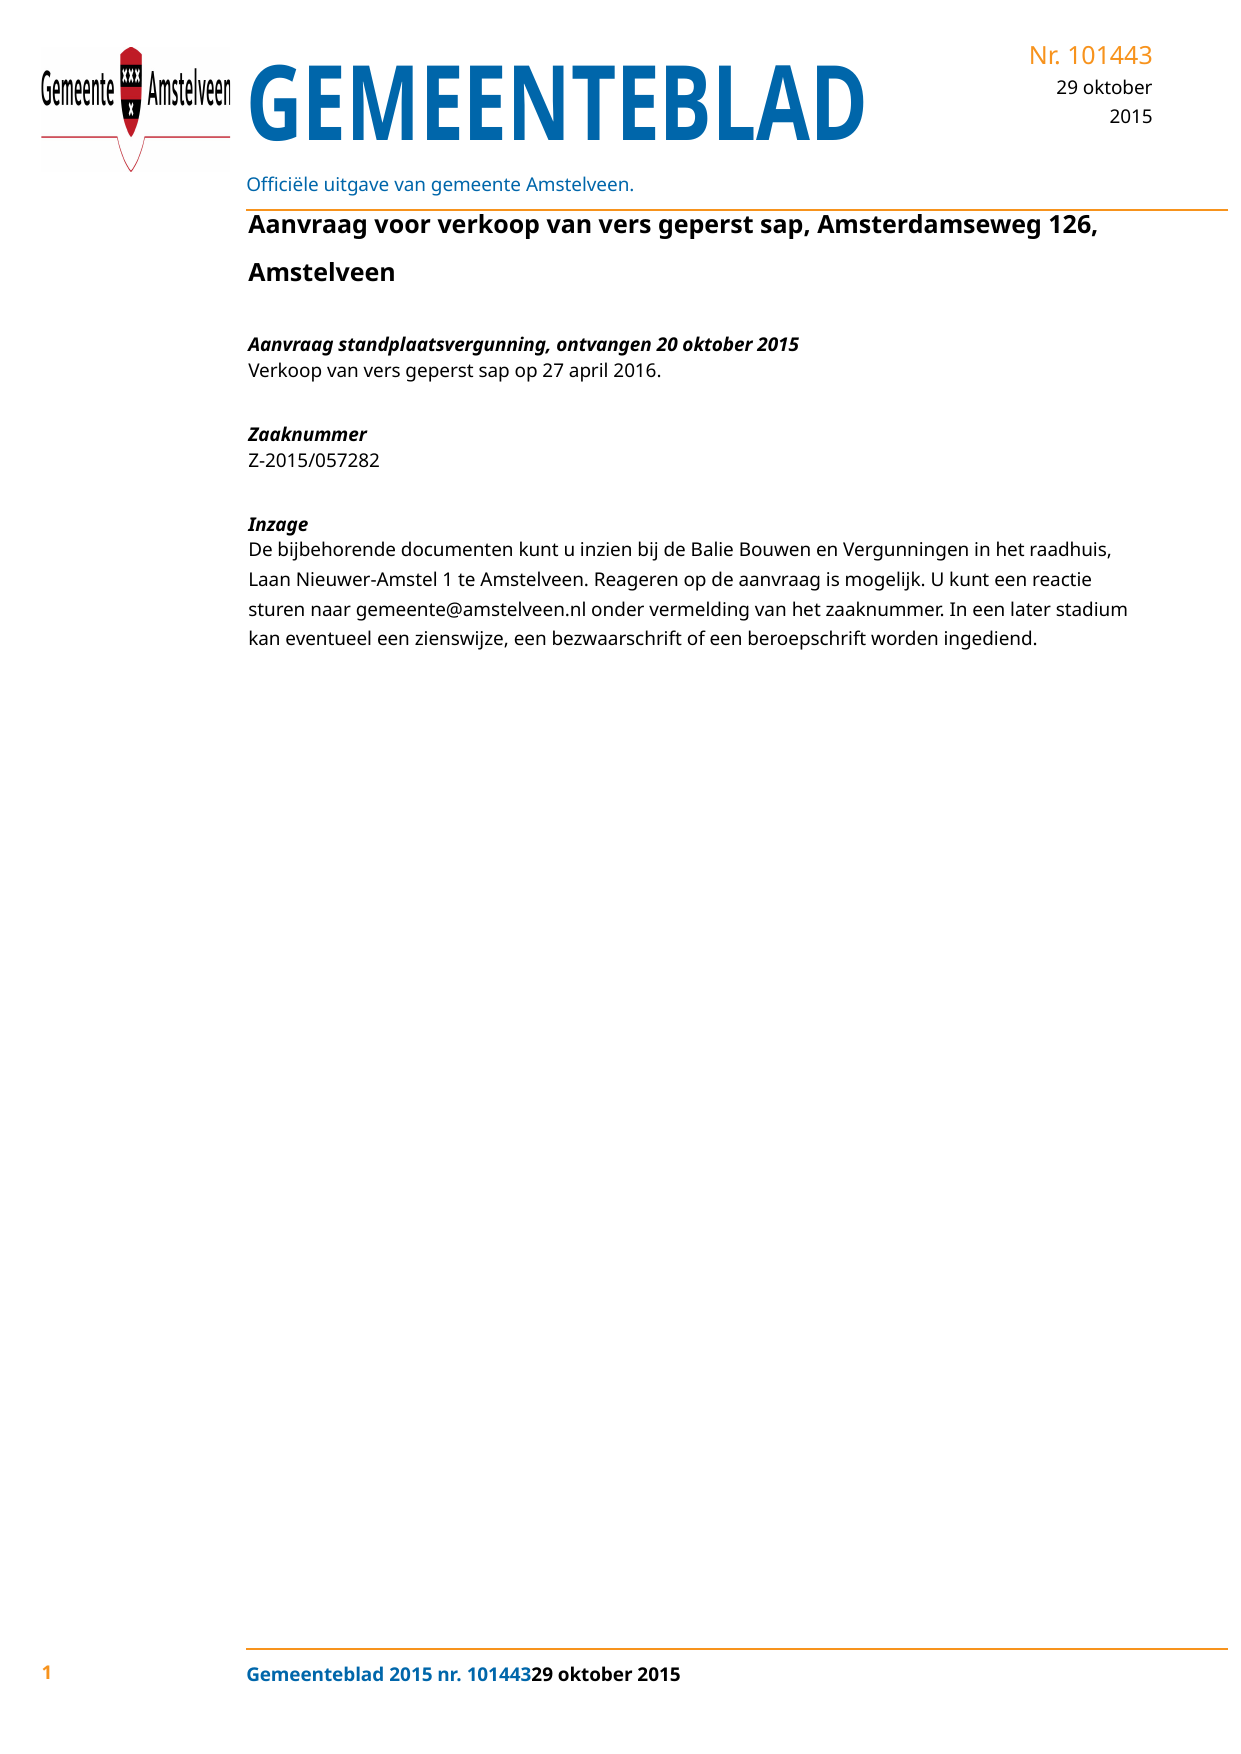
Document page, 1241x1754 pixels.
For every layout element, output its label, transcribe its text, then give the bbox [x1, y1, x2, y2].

text Aanvraag voor verkoop van vers geperst sap, Amsterdamseweg 126, Amstelveen [248, 211, 1152, 288]
text Zaaknummer [248, 421, 1152, 447]
text Aanvraag standplaatsvergunning, ontvangen 20 oktober 2015 [248, 331, 1152, 357]
text De bijbehorende documenten kunt u inzien bij de Balie Bouwen en Vergunningen in het raadhuis, Laan Nieuwer-Amstel 1 te Amstelveen. Reageren op de aanvraag is mogelijk. U kunt een reactie sturen naar gemeente@amstelveen.nl onder vermelding van het zaaknummer. In een later stadium kan eventueel een zienswijze, een bezwaarschrift of een beroepschrift worden ingediend. [248, 537, 1152, 651]
text Z-2015/057282 [248, 447, 1152, 473]
text Inzage [248, 511, 1152, 537]
text Verkoop van vers geperst sap op 27 april 2016. [248, 357, 1152, 383]
picture [41, 47, 231, 172]
